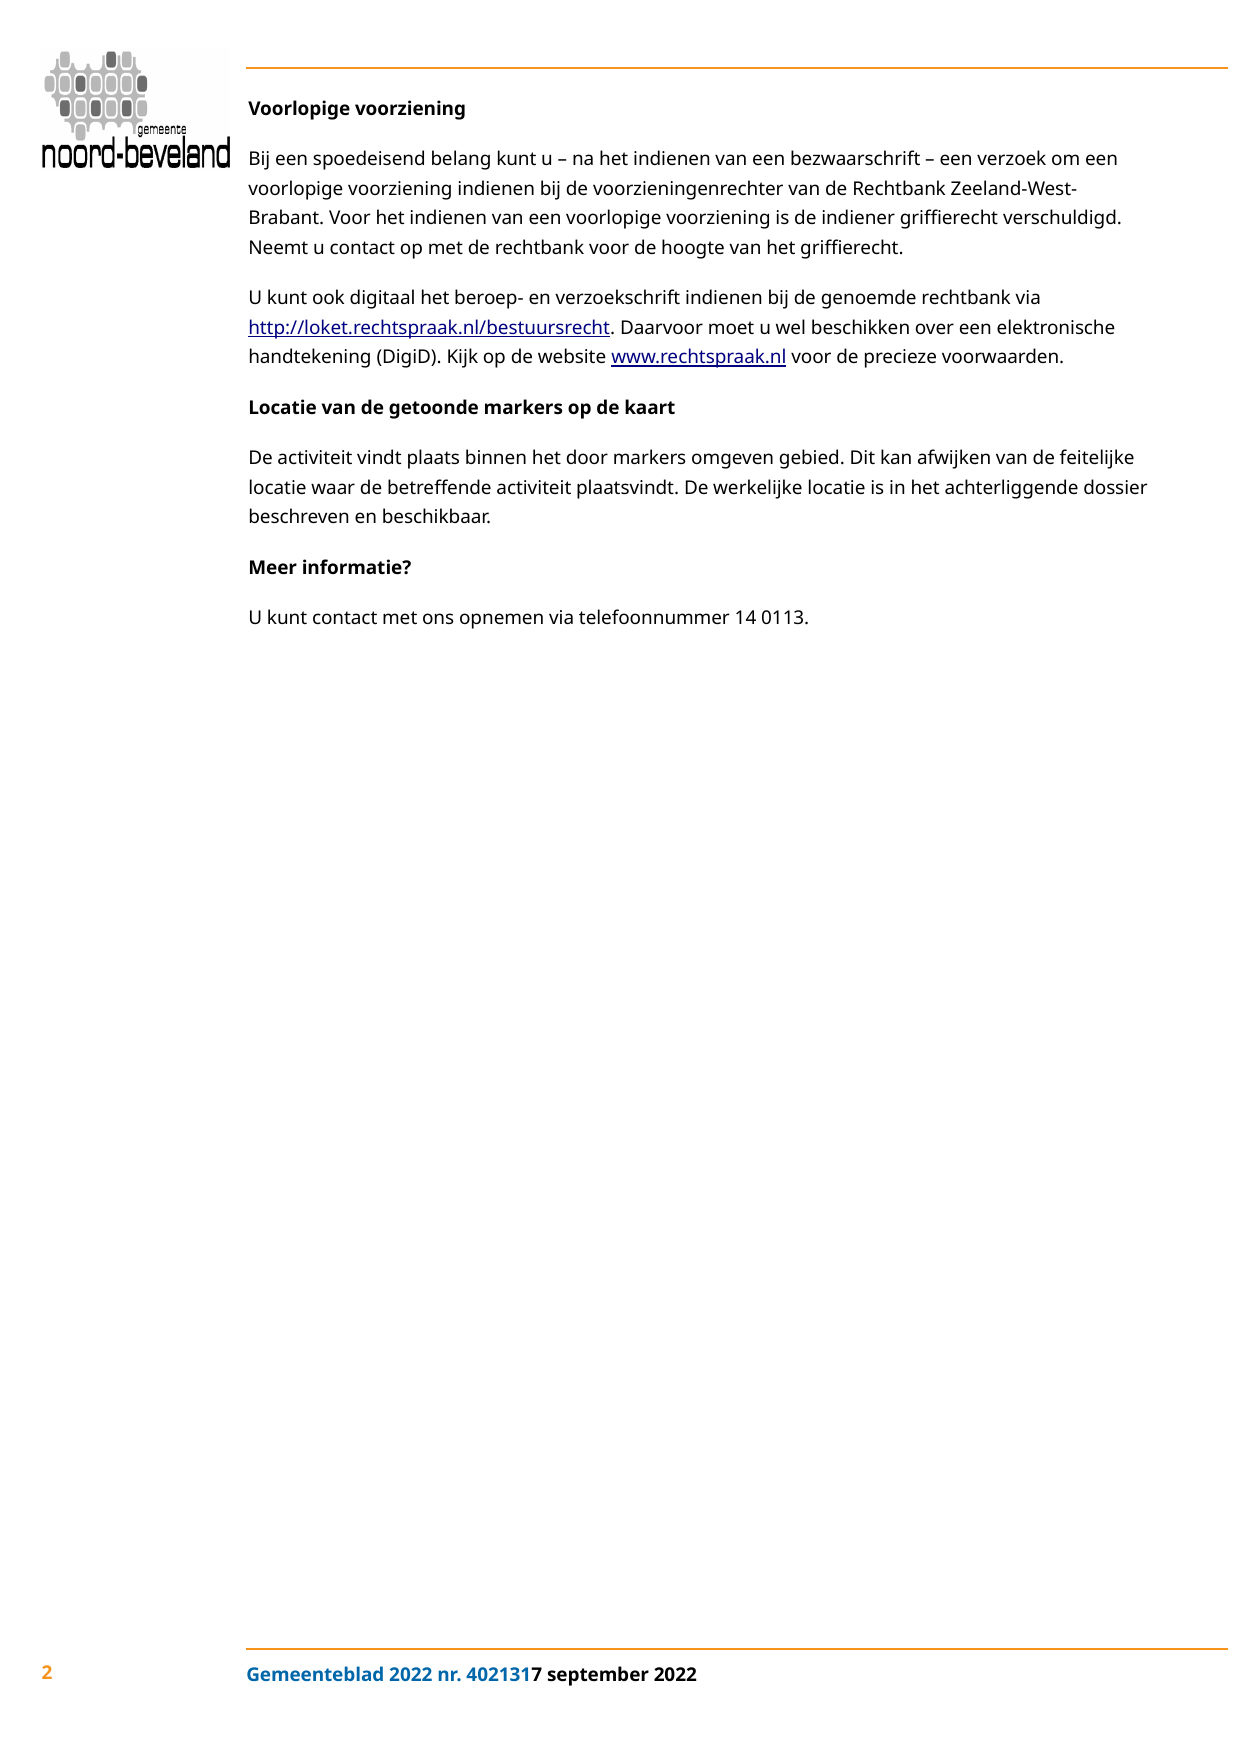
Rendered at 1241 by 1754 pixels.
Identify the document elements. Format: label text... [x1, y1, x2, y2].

text U kunt contact met ons opnemen via telefoonnummer 14 0113. [248, 604, 1152, 630]
picture [41, 47, 231, 172]
text Locatie van de getoonde markers op de kaart [248, 394, 1152, 420]
text U kunt ook digitaal het beroep- en verzoekschrift indienen bij de genoemde rechtbank via http://loket.rechtspraak.nl/bestuursrecht. Daarvoor moet u wel beschikken over een elektronische handtekening (DigiD). Kijk op de website www.rechtspraak.nl voor de precieze voorwaarden. [248, 284, 1152, 369]
text De activiteit vindt plaats binnen het door markers omgeven gebied. Dit kan afwijken van de feitelijke locatie waar de betreffende activiteit plaatsvindt. De werkelijke locatie is in het achterliggende dossier beschreven en beschikbaar. [248, 444, 1152, 529]
text Voorlopige voorziening [248, 95, 1152, 121]
text Meer informatie? [248, 554, 1152, 580]
text Bij een spoedeisend belang kunt u – na het indienen van een bezwaarschrift – een verzoek om een voorlopige voorziening indienen bij de voorzieningenrechter van de Rechtbank Zeeland-West-Brabant. Voor het indienen van een voorlopige voorziening is de indiener griffierecht verschuldigd. Neemt u contact op met de rechtbank voor de hoogte van het griffierecht. [248, 145, 1152, 260]
